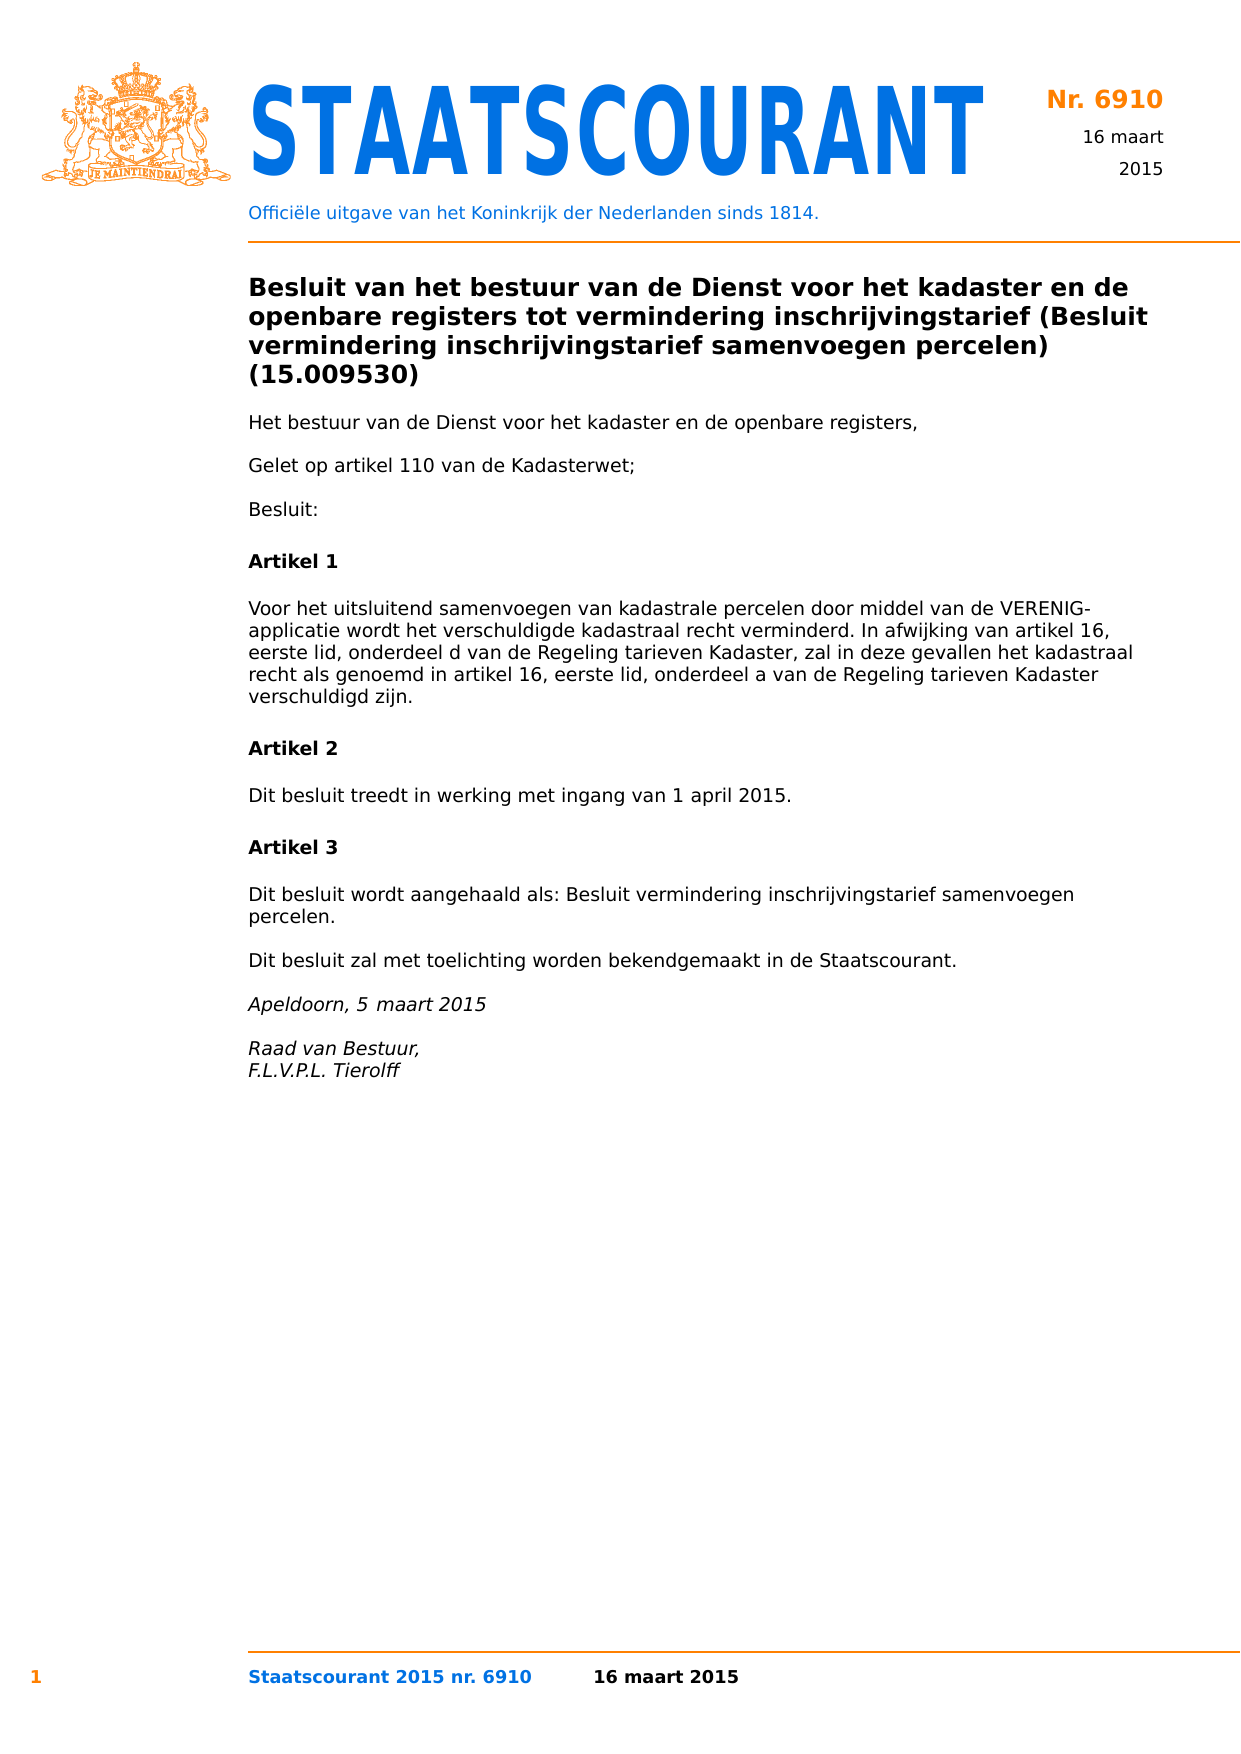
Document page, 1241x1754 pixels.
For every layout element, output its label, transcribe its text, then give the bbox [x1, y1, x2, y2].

text Dit besluit wordt aangehaald als: Besluit vermindering inschrijvingstarief samenvoegen percelen. [248, 884, 1163, 928]
subtitle Artikel 3 [248, 837, 1163, 859]
subtitle Artikel 1 [248, 551, 1163, 573]
subtitle Artikel 2 [248, 738, 1163, 760]
text Voor het uitsluitend samenvoegen van kadastrale percelen door middel van de VERENIG-applicatie wordt het verschuldigde kadastraal recht verminderd. In afwijking van artikel 16, eerste lid, onderdeel d van de Regeling tarieven Kadaster, zal in deze gevallen het kadastraal recht als genoemd in artikel 16, eerste lid, onderdeel a van de Regeling tarieven Kadaster verschuldigd zijn. [248, 598, 1163, 708]
table_header STAATSCOURANT [248, 62, 998, 203]
text Apeldoorn, 5 maart 2015 [248, 994, 1163, 1016]
table_cell Officiële uitgave van het Koninkrijk der Nederlanden sinds 1814. [248, 203, 1240, 241]
text Dit besluit treedt in werking met ingang van 1 april 2015. [248, 785, 1163, 807]
table_cell 16 maart [998, 121, 1240, 153]
text Dit besluit zal met toelichting worden bekendgemaakt in de Staatscourant. [248, 950, 1163, 972]
text Raad van Bestuur, F.L.V.P.L. Tierolff [248, 1038, 1163, 1082]
text Gelet op artikel 110 van de Kadasterwet; [248, 455, 1163, 477]
table_cell 2015 [998, 153, 1240, 203]
text Het bestuur van de Dienst voor het kadaster en de openbare registers, [248, 412, 1163, 433]
subtitle Besluit van het bestuur van de Dienst voor het kadaster en de openbare registers tot vermindering inschrijvingstarief (Besluit vermindering inschrijvingstarief samenvoegen percelen) (15.009530) [248, 273, 1163, 390]
picture [41, 62, 231, 186]
table_header Nr. 6910 [998, 62, 1240, 121]
table_header [25, 62, 248, 241]
text Besluit: [248, 499, 1163, 521]
